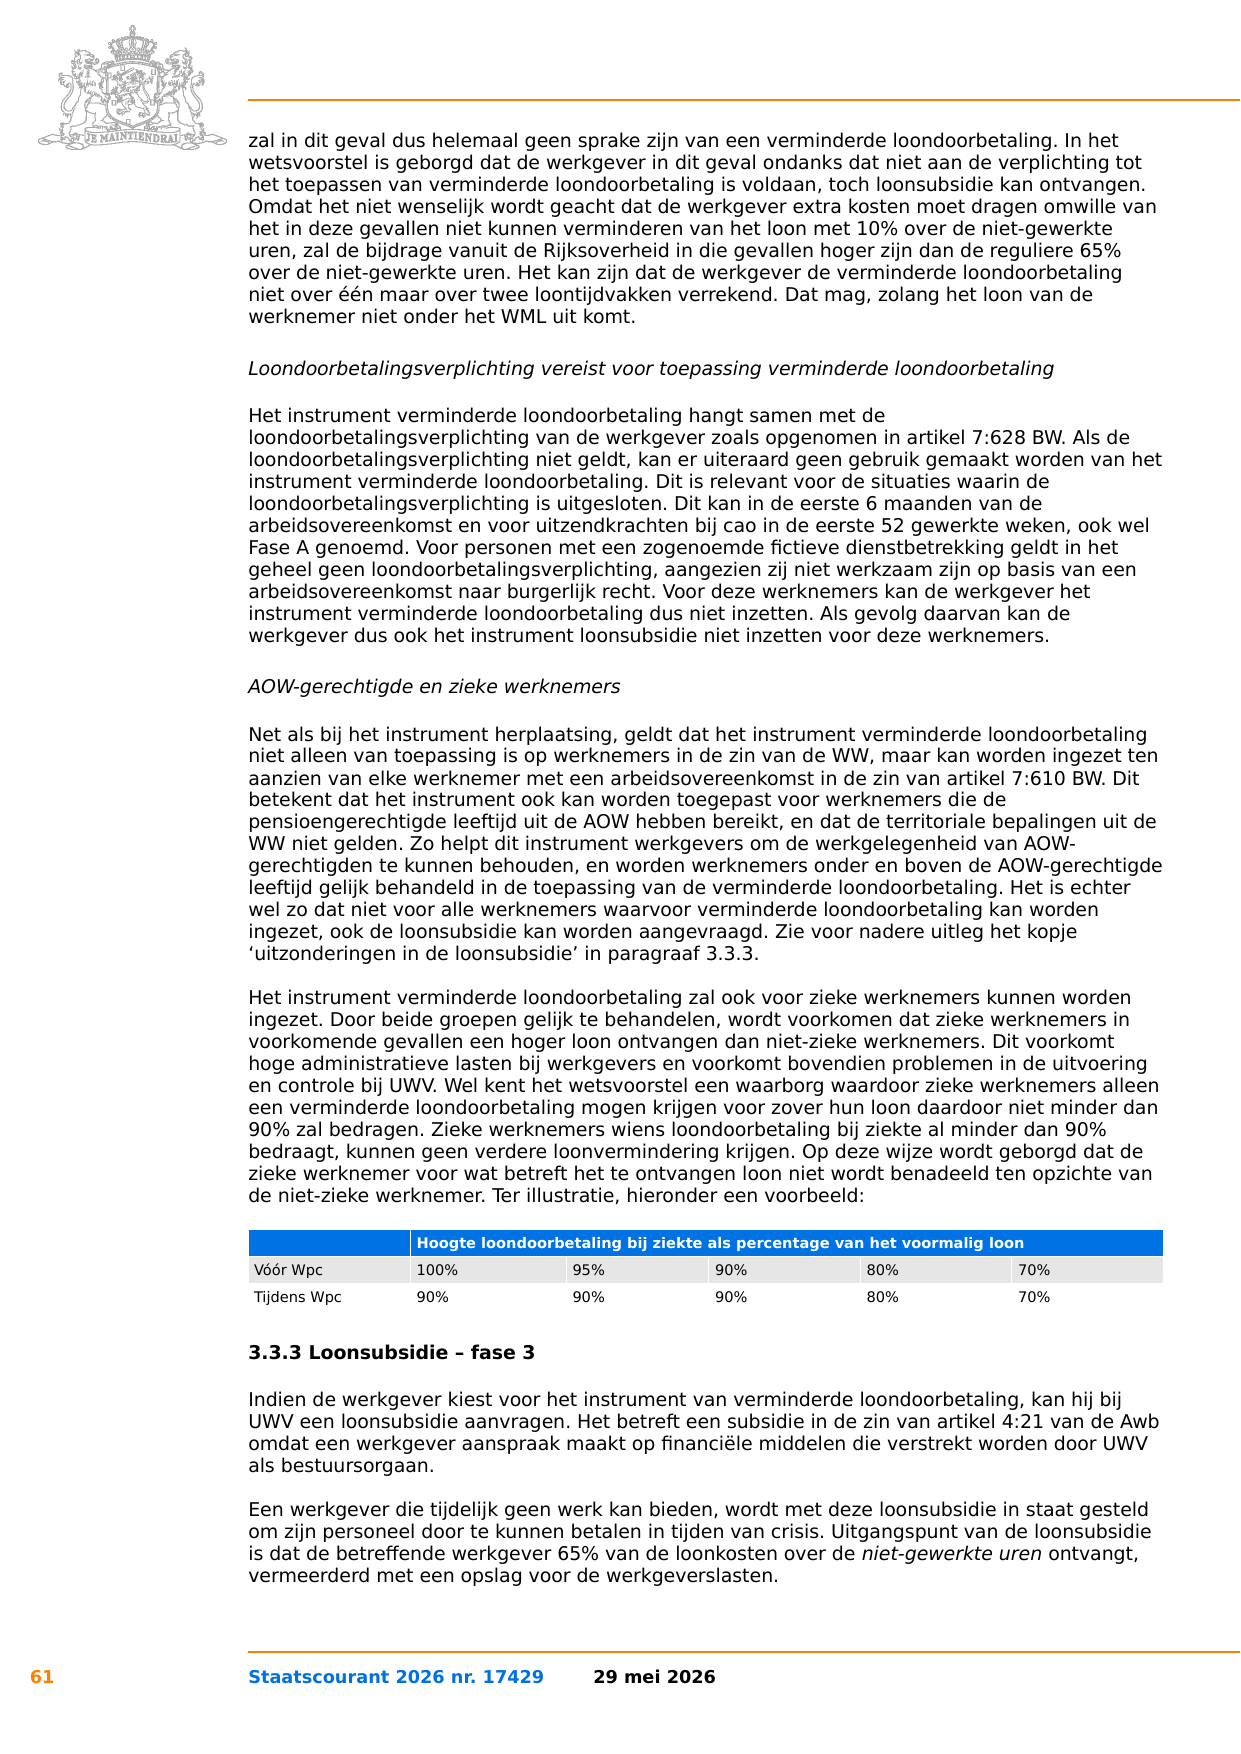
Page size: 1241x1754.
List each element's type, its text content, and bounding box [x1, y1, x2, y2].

table_cell 70% [1012, 1257, 1163, 1283]
table_cell 80% [861, 1285, 1011, 1311]
table_cell 100% [411, 1257, 566, 1283]
text Het instrument verminderde loondoorbetaling hangt samen met de loondoorbetalingsverplichting van de werkgever zoals opgenomen in artikel 7:628 BW. Als de loondoorbetalingsverplichting niet geldt, kan er uiteraard geen gebruik gemaakt worden van het instrument verminderde loondoorbetaling. Dit is relevant voor de situaties waarin de loondoorbetalingsverplichting is uitgesloten. Dit kan in de eerste 6 maanden van de arbeidsovereenkomst en voor uitzendkrachten bij cao in de eerste 52 gewerkte weken, ook wel Fase A genoemd. Voor personen met een zogenoemde fictieve dienstbetrekking geldt in het geheel geen loondoorbetalingsverplichting, aangezien zij niet werkzaam zijn op basis van een arbeidsovereenkomst naar burgerlijk recht. Voor deze werknemers kan de werkgever het instrument verminderde loondoorbetaling dus niet inzetten. Als gevolg daarvan kan de werkgever dus ook het instrument loonsubsidie niet inzetten voor deze werknemers. [248, 405, 1163, 646]
table_cell Tijdens Wpc [249, 1285, 410, 1311]
table_cell Vóór Wpc [249, 1257, 410, 1283]
table_cell 95% [567, 1257, 708, 1283]
table_cell 80% [861, 1257, 1011, 1283]
table_cell 90% [709, 1285, 860, 1311]
subtitle Loondoorbetalingsverplichting vereist voor toepassing verminderde loondoorbetaling [248, 358, 1163, 380]
text Een werkgever die tijdelijk geen werk kan bieden, wordt met deze loonsubsidie in staat gesteld om zijn personeel door te kunnen betalen in tijden van crisis. Uitgangspunt van de loonsubsidie is dat de betreffende werkgever 65% van de loonkosten over de niet-gewerkte uren ontvangt, vermeerderd met een opslag voor de werkgeverslasten. [248, 1499, 1163, 1587]
text Indien de werkgever kiest voor het instrument van verminderde loondoorbetaling, kan hij bij UWV een loonsubsidie aanvragen. Het betreft een subsidie in de zin van artikel 4:21 van de Awb omdat een werkgever aanspraak maakt op financiële middelen die verstrekt worden door UWV als bestuursorgaan. [248, 1389, 1163, 1477]
table_cell 90% [567, 1285, 708, 1311]
text Net als bij het instrument herplaatsing, geldt dat het instrument verminderde loondoorbetaling niet alleen van toepassing is op werknemers in de zin van de WW, maar kan worden ingezet ten aanzien van elke werknemer met een arbeidsovereenkomst in de zin van artikel 7:610 BW. Dit betekent dat het instrument ook kan worden toegepast voor werknemers die de pensioengerechtigde leeftijd uit de AOW hebben bereikt, en dat de territoriale bepalingen uit de WW niet gelden. Zo helpt dit instrument werkgevers om de werkgelegenheid van AOW-gerechtigden te kunnen behouden, en worden werknemers onder en boven de AOW-gerechtigde leeftijd gelijk behandeld in de toepassing van de verminderde loondoorbetaling. Het is echter wel zo dat niet voor alle werknemers waarvoor verminderde loondoorbetaling kan worden ingezet, ook de loonsubsidie kan worden aangevraagd. Zie voor nadere uitleg het kopje ‘uitzonderingen in de loonsubsidie’ in paragraaf 3.3.3. [248, 723, 1163, 965]
table_header Hoogte loondoorbetaling bij ziekte als percentage van het voormalig loon [411, 1230, 1163, 1256]
table_cell 90% [411, 1285, 566, 1311]
subtitle AOW-gerechtigde en zieke werknemers [248, 676, 1163, 698]
subtitle 3.3.3 Loonsubsidie – fase 3 [248, 1342, 1163, 1364]
text zal in dit geval dus helemaal geen sprake zijn van een verminderde loondoorbetaling. In het wetsvoorstel is geborgd dat de werkgever in dit geval ondanks dat niet aan de verplichting tot het toepassen van verminderde loondoorbetaling is voldaan, toch loonsubsidie kan ontvangen. Omdat het niet wenselijk wordt geacht dat de werkgever extra kosten moet dragen omwille van het in deze gevallen niet kunnen verminderen van het loon met 10% over de niet-gewerkte uren, zal de bijdrage vanuit de Rijksoverheid in die gevallen hoger zijn dan de reguliere 65% over de niet-gewerkte uren. Het kan zijn dat de werkgever de verminderde loondoorbetaling niet over één maar over twee loontijdvakken verrekend. Dat mag, zolang het loon van de werknemer niet onder het WML uit komt. [248, 130, 1163, 328]
table_header [249, 1230, 410, 1256]
table_cell 90% [709, 1257, 860, 1283]
text Het instrument verminderde loondoorbetaling zal ook voor zieke werknemers kunnen worden ingezet. Door beide groepen gelijk te behandelen, wordt voorkomen dat zieke werknemers in voorkomende gevallen een hoger loon ontvangen dan niet-zieke werknemers. Dit voorkomt hoge administratieve lasten bij werkgevers en voorkomt bovendien problemen in de uitvoering en controle bij UWV. Wel kent het wetsvoorstel een waarborg waardoor zieke werknemers alleen een verminderde loondoorbetaling mogen krijgen voor zover hun loon daardoor niet minder dan 90% zal bedragen. Zieke werknemers wiens loondoorbetaling bij ziekte al minder dan 90% bedraagt, kunnen geen verdere loonvermindering krijgen. Op deze wijze wordt geborgd dat de zieke werknemer voor wat betreft het te ontvangen loon niet wordt benadeeld ten opzichte van de niet-zieke werknemer. Ter illustratie, hieronder een voorbeeld: [248, 987, 1163, 1207]
picture [38, 25, 227, 150]
table_cell 70% [1012, 1285, 1163, 1311]
